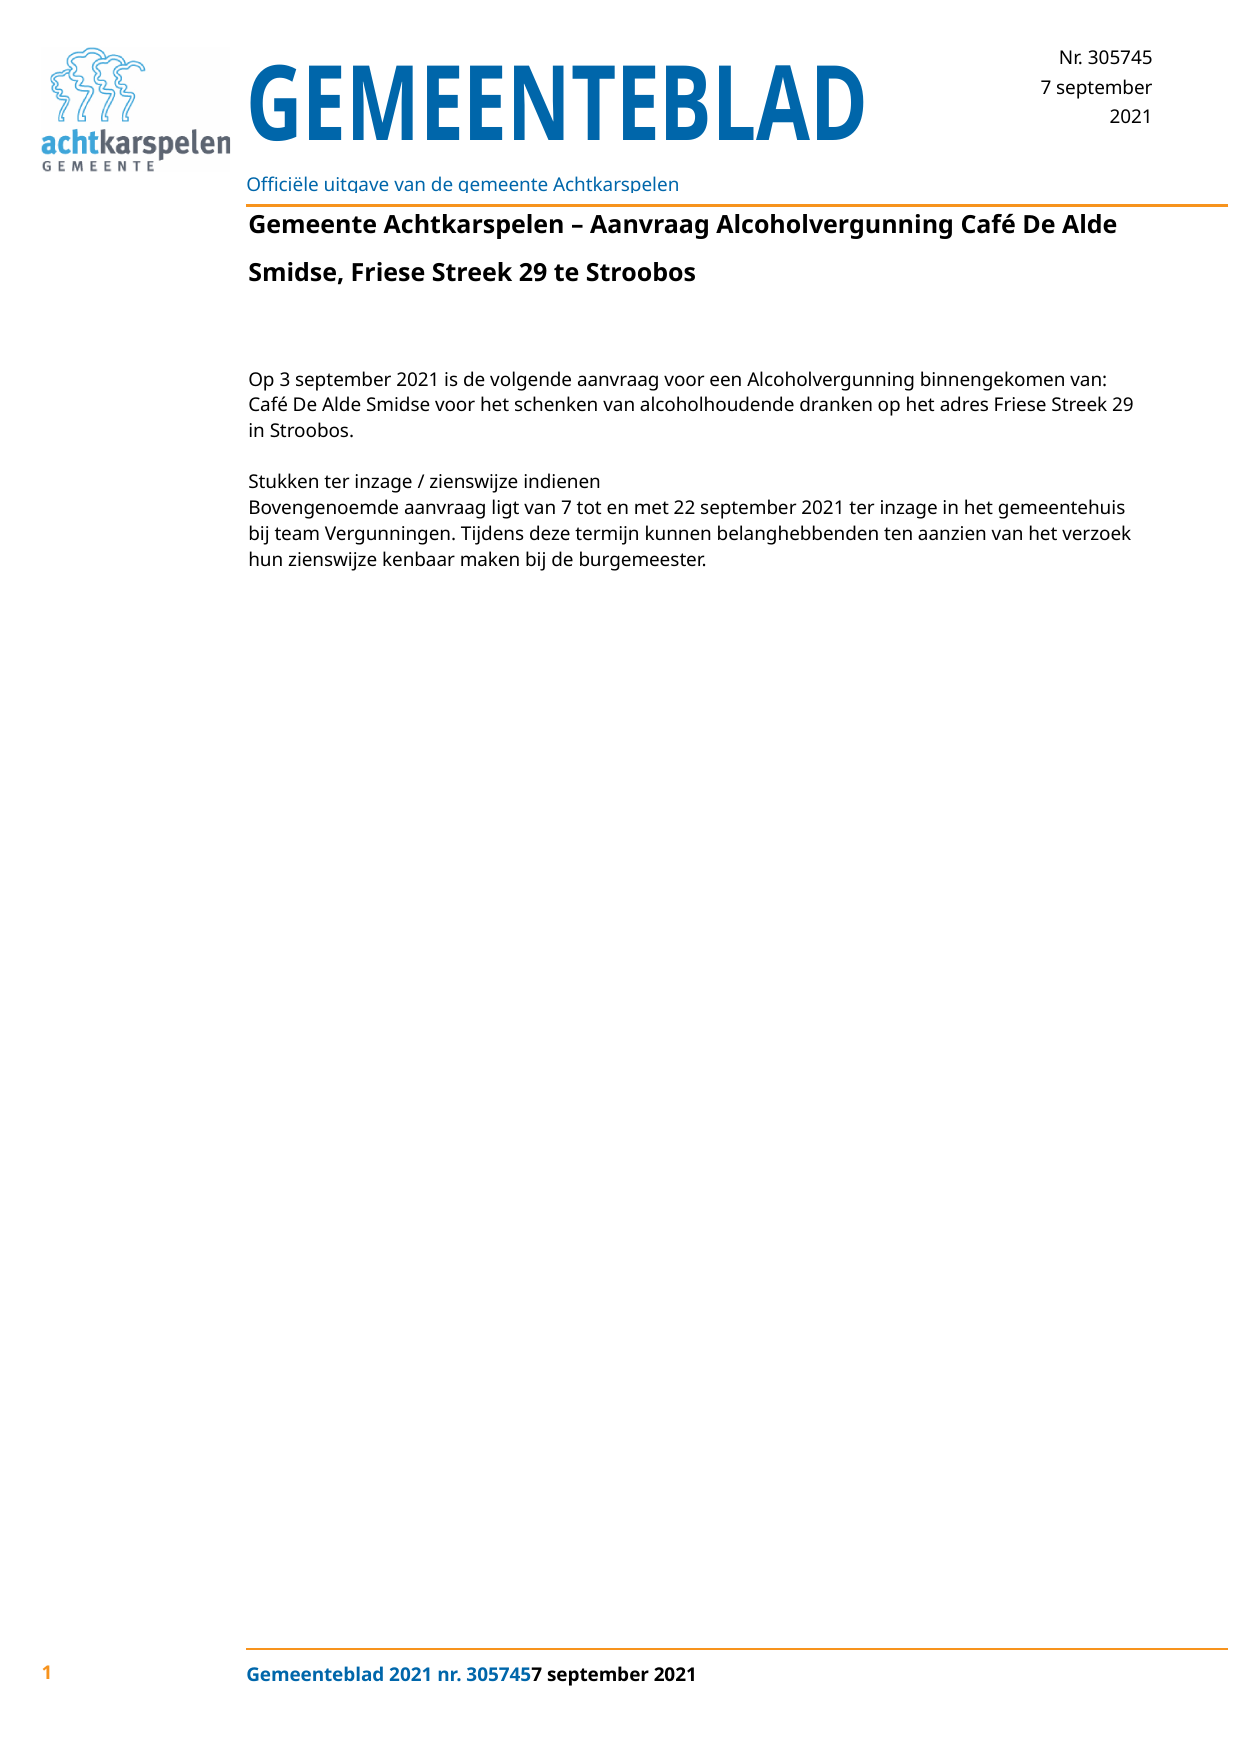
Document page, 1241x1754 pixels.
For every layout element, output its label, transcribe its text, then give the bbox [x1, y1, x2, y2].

picture [41, 47, 231, 172]
text Gemeente Achtkarspelen – Aanvraag Alcoholvergunning Café De Alde Smidse, Friese Streek 29 te Stroobos [248, 207, 1152, 288]
text Café De Alde Smidse voor het schenken van alcoholhoudende dranken op het adres Friese Streek 29 in Stroobos. [248, 391, 1152, 443]
text Stukken ter inzage / zienswijze indienen [248, 469, 1152, 494]
text Bovengenoemde aanvraag ligt van 7 tot en met 22 september 2021 ter inzage in het gemeentehuis bij team Vergunningen. Tijdens deze termijn kunnen belanghebbenden ten aanzien van het verzoek hun zienswijze kenbaar maken bij de burgemeester. [248, 494, 1152, 572]
text Op 3 september 2021 is de volgende aanvraag voor een Alcoholvergunning binnengekomen van: [248, 366, 1152, 391]
